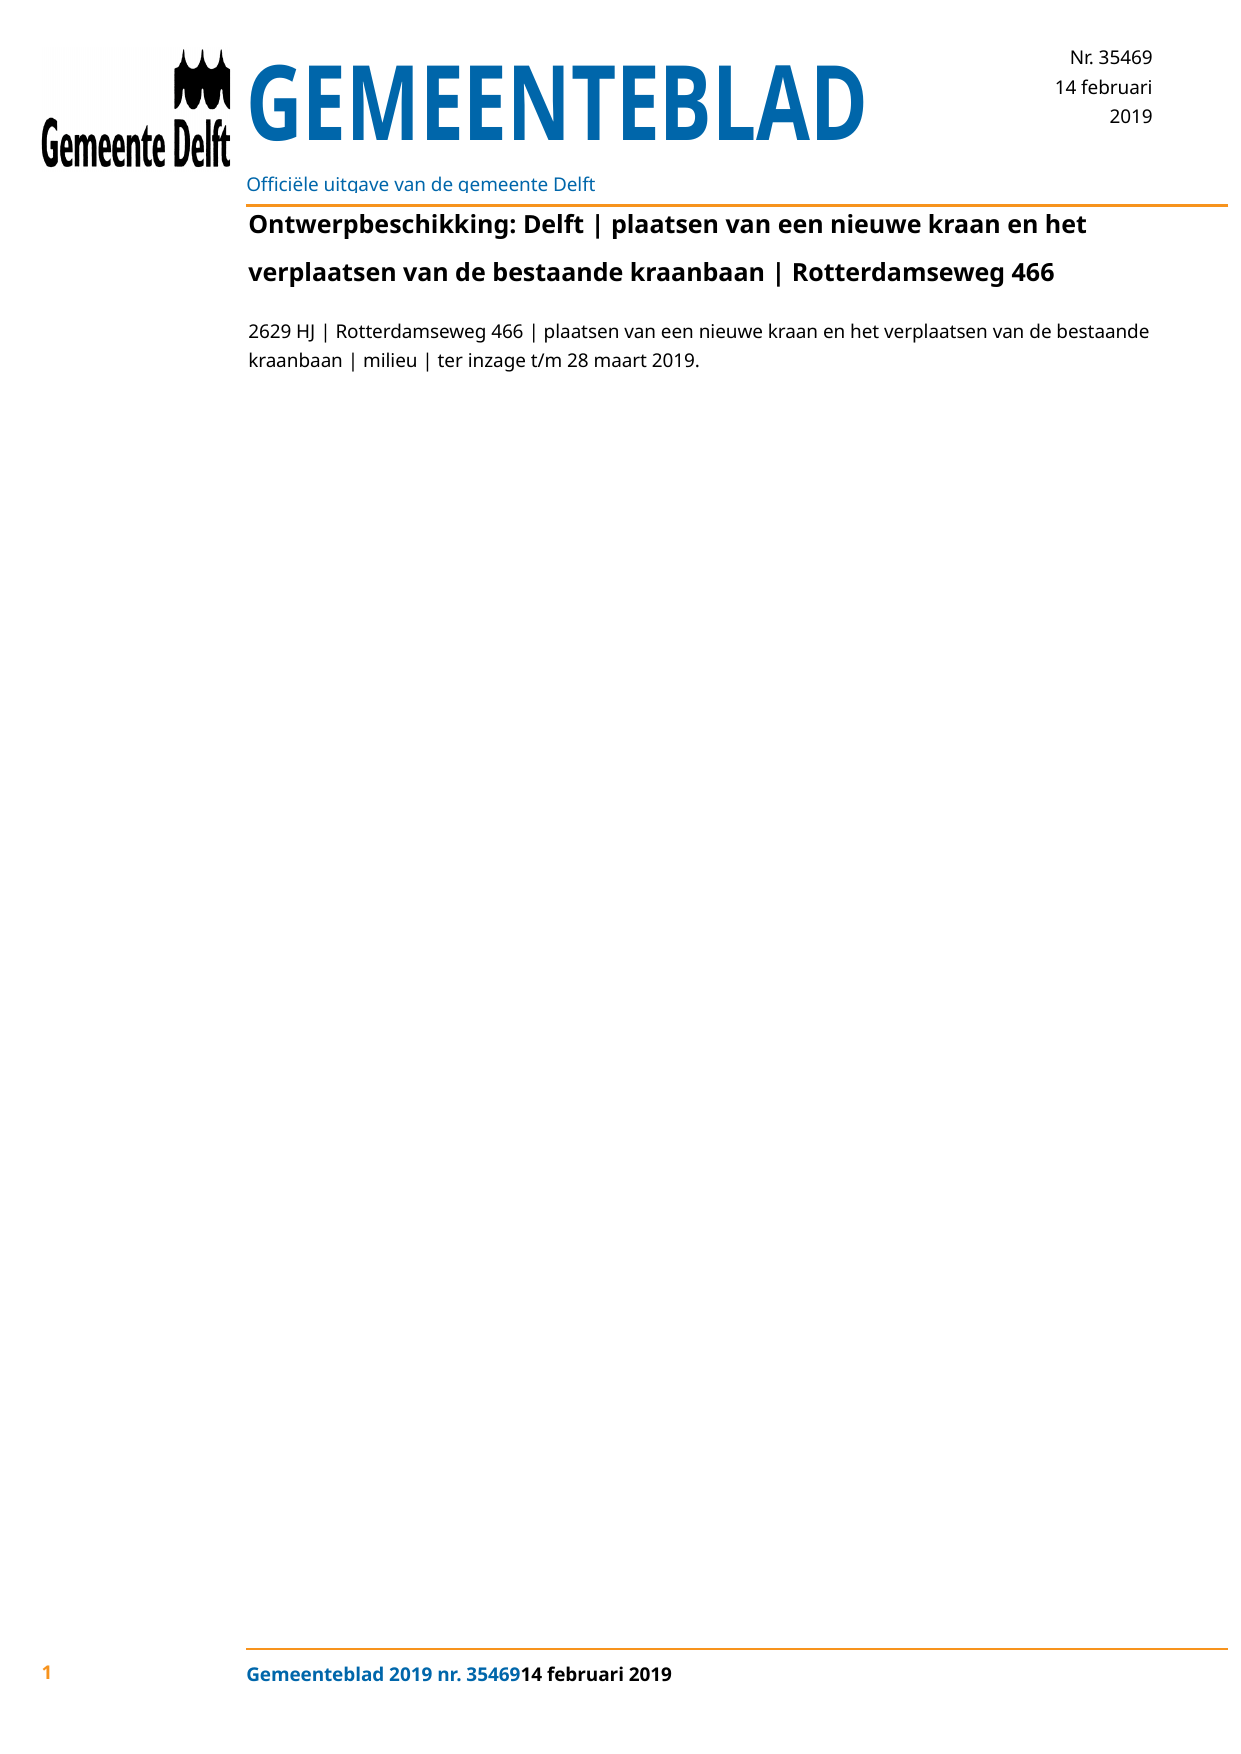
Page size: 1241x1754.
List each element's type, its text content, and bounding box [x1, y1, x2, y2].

text 2629 HJ | Rotterdamseweg 466 | plaatsen van een nieuwe kraan en het verplaatsen van de bestaande kraanbaan | milieu | ter inzage t/m 28 maart 2019. [248, 318, 1152, 373]
picture [41, 47, 231, 172]
text Ontwerpbeschikking: Delft | plaatsen van een nieuwe kraan en het verplaatsen van de bestaande kraanbaan | Rotterdamseweg 466 [248, 207, 1152, 288]
